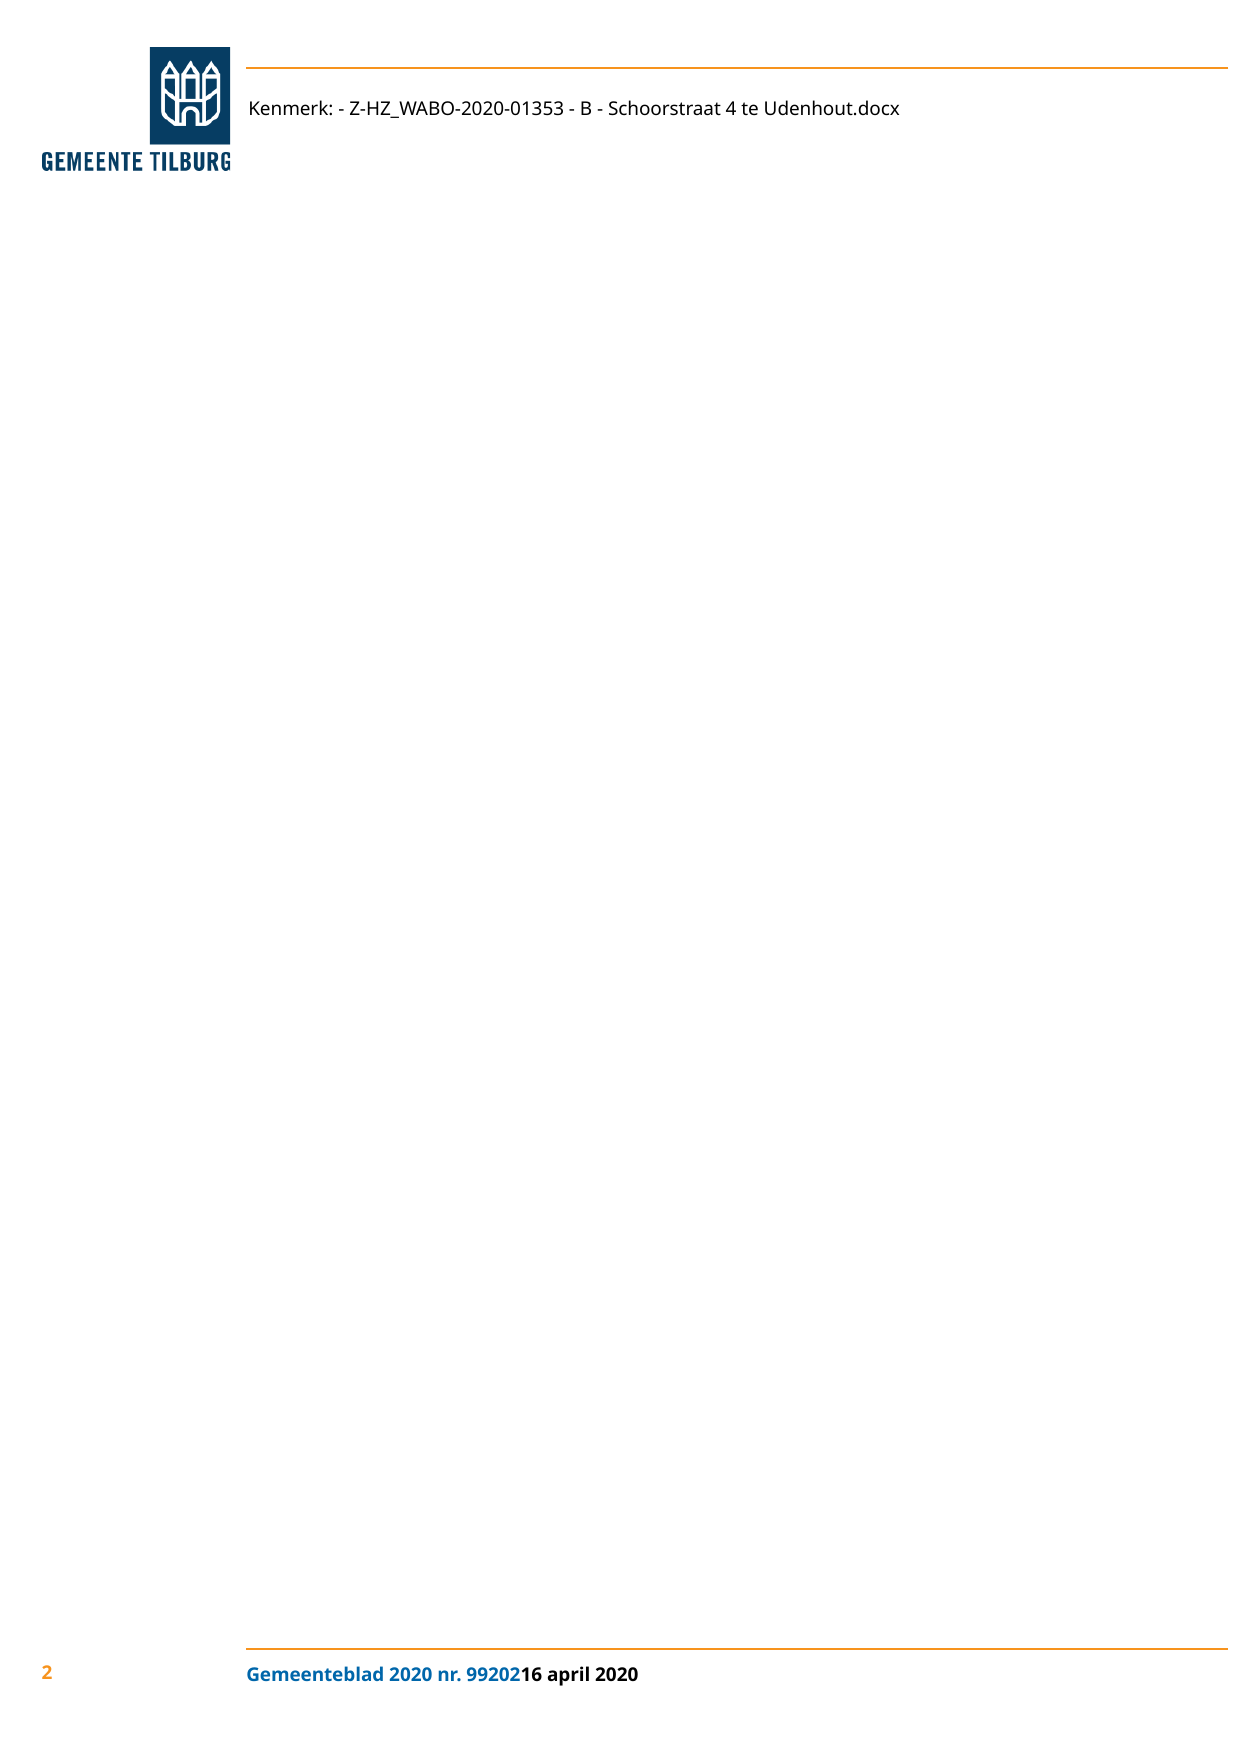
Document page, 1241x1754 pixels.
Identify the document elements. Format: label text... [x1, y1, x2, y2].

picture [41, 47, 231, 172]
text Kenmerk: - Z-HZ_WABO-2020-01353 - B - Schoorstraat 4 te Udenhout.docx [248, 95, 1152, 121]
